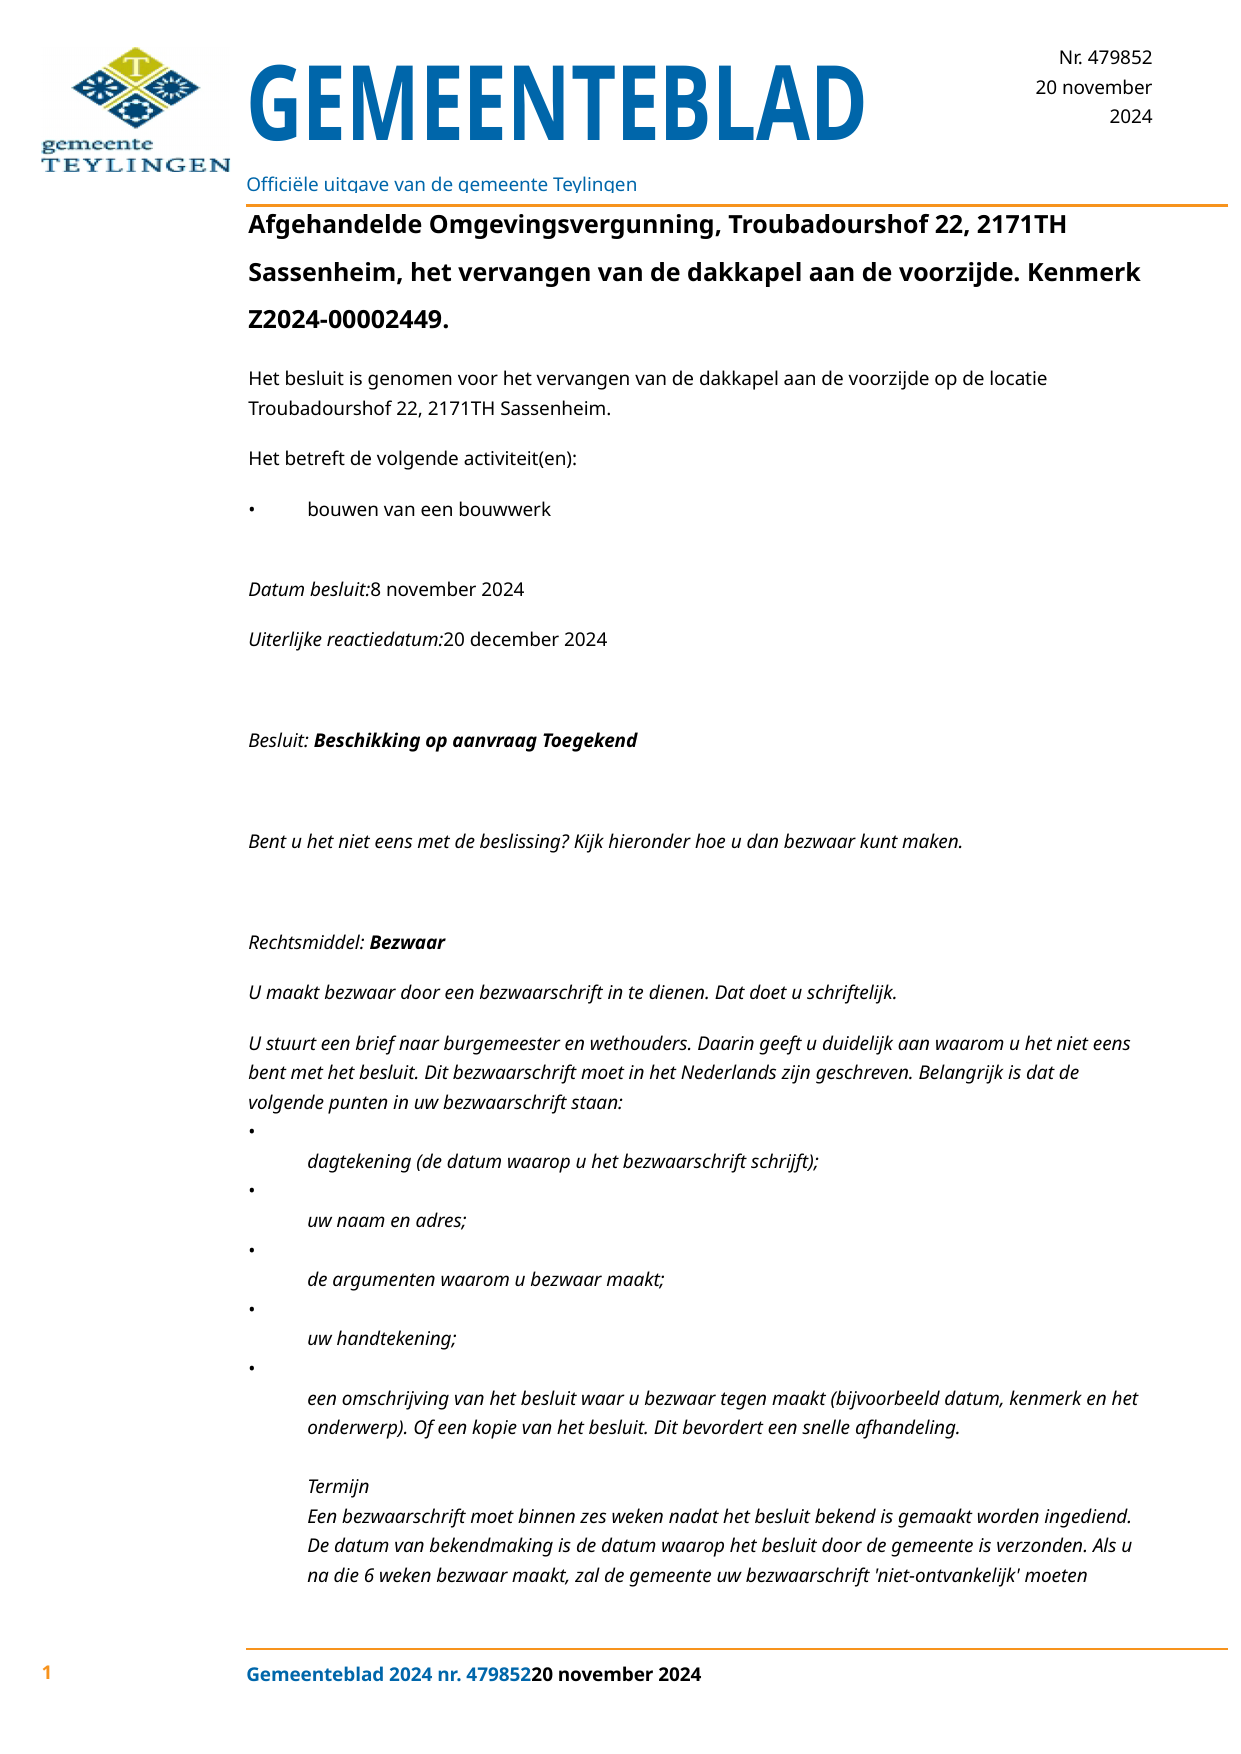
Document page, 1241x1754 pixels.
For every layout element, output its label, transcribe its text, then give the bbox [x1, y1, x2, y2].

text Bent u het niet eens met de beslissing? Kijk hieronder hoe u dan bezwaar kunt maken. [248, 828, 1152, 854]
list de argumenten waarom u bezwaar maakt; [248, 1266, 1152, 1292]
list een omschrijving van het besluit waar u bezwaar tegen maakt (bijvoorbeeld datum, kenmerk en het onderwerp). Of een kopie van het besluit. Dit bevordert een snelle afhandeling. [248, 1385, 1152, 1440]
text Besluit: Beschikking op aanvraag Toegekend [248, 727, 1152, 753]
text Datum besluit:8 november 2024 [248, 576, 1152, 602]
text Het besluit is genomen voor het vervangen van de dakkapel aan de voorzijde op de locatie Troubadourshof 22, 2171TH Sassenheim. [248, 366, 1152, 421]
list Een bezwaarschrift moet binnen zes weken nadat het besluit bekend is gemaakt worden ingediend. De datum van bekendmaking is de datum waarop het besluit door de gemeente is verzonden. Als u na die 6 weken bezwaar maakt, zal de gemeente uw bezwaarschrift 'niet-ontvankelijk' moeten [248, 1503, 1152, 1588]
list dagtekening (de datum waarop u het bezwaarschrift schrijft); [248, 1148, 1152, 1174]
list bouwen van een bouwwerk [248, 496, 1152, 522]
text U maakt bezwaar door een bezwaarschrift in te dienen. Dat doet u schriftelijk. [248, 979, 1152, 1005]
list Termijn [248, 1473, 1152, 1499]
picture [41, 47, 231, 172]
list uw handtekening; [248, 1326, 1152, 1351]
text Afgehandelde Omgevingsvergunning, Troubadourshof 22, 2171TH Sassenheim, het vervangen van de dakkapel aan de voorzijde. Kenmerk Z2024-00002449. [248, 207, 1152, 336]
text Het betreft de volgende activiteit(en): [248, 446, 1152, 471]
text U stuurt een brief naar burgemeester en wethouders. Daarin geeft u duidelijk aan waarom u het niet eens bent met het besluit. Dit bezwaarschrift moet in het Nederlands zijn geschreven. Belangrijk is dat de volgende punten in uw bezwaarschrift staan: [248, 1030, 1152, 1114]
text Uiterlijke reactiedatum:20 december 2024 [248, 626, 1152, 652]
list uw naam en adres; [248, 1207, 1152, 1233]
text Rechtsmiddel: Bezwaar [248, 929, 1152, 954]
